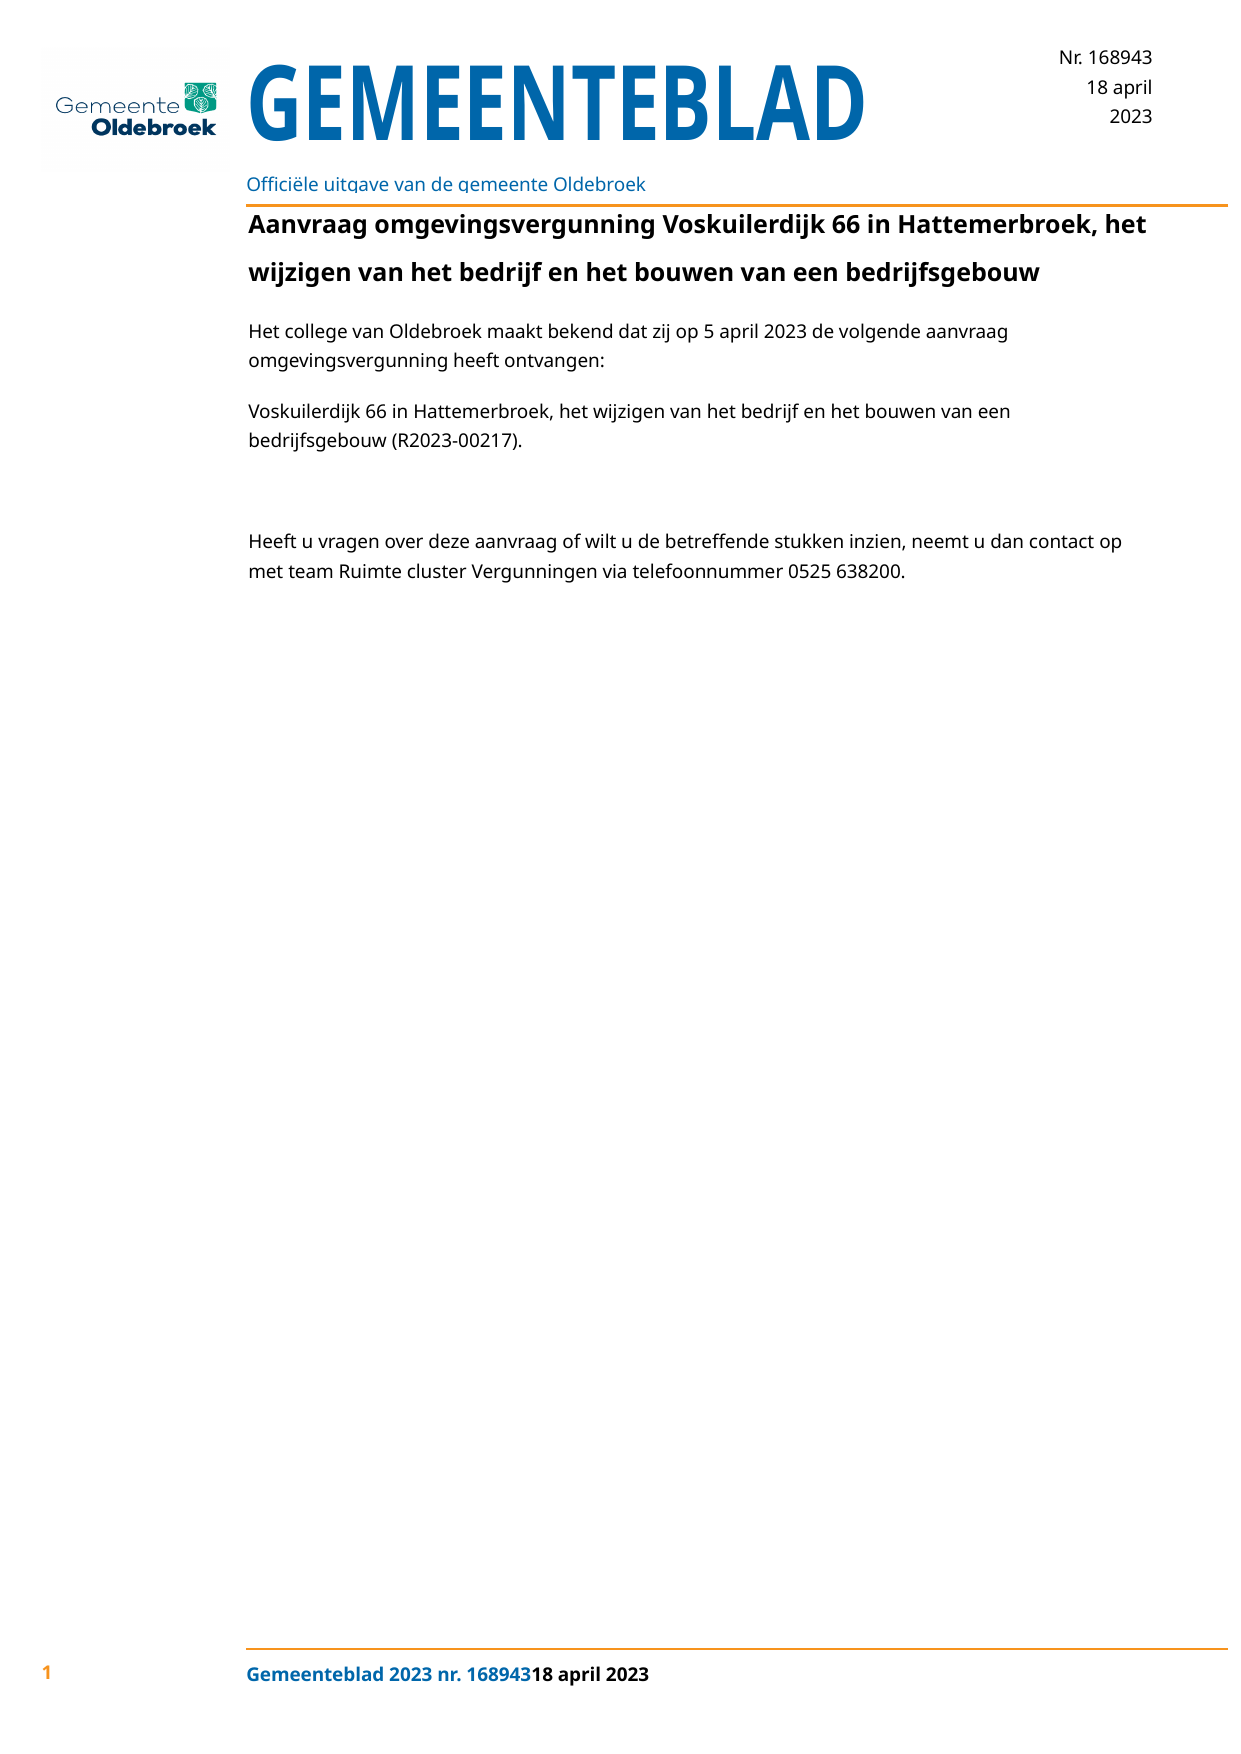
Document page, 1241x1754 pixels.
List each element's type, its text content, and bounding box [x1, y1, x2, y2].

picture [41, 47, 231, 172]
text Het college van Oldebroek maakt bekend dat zij op 5 april 2023 de volgende aanvraag omgevingsvergunning heeft ontvangen: [248, 318, 1152, 373]
text Voskuilerdijk 66 in Hattemerbroek, het wijzigen van het bedrijf en het bouwen van een bedrijfsgebouw (R2023-00217). [248, 398, 1152, 453]
text Aanvraag omgevingsvergunning Voskuilerdijk 66 in Hattemerbroek, het wijzigen van het bedrijf en het bouwen van een bedrijfsgebouw [248, 207, 1152, 288]
text Heeft u vragen over deze aanvraag of wilt u de betreffende stukken inzien, neemt u dan contact op met team Ruimte cluster Vergunningen via telefoonnummer 0525 638200. [248, 528, 1152, 584]
